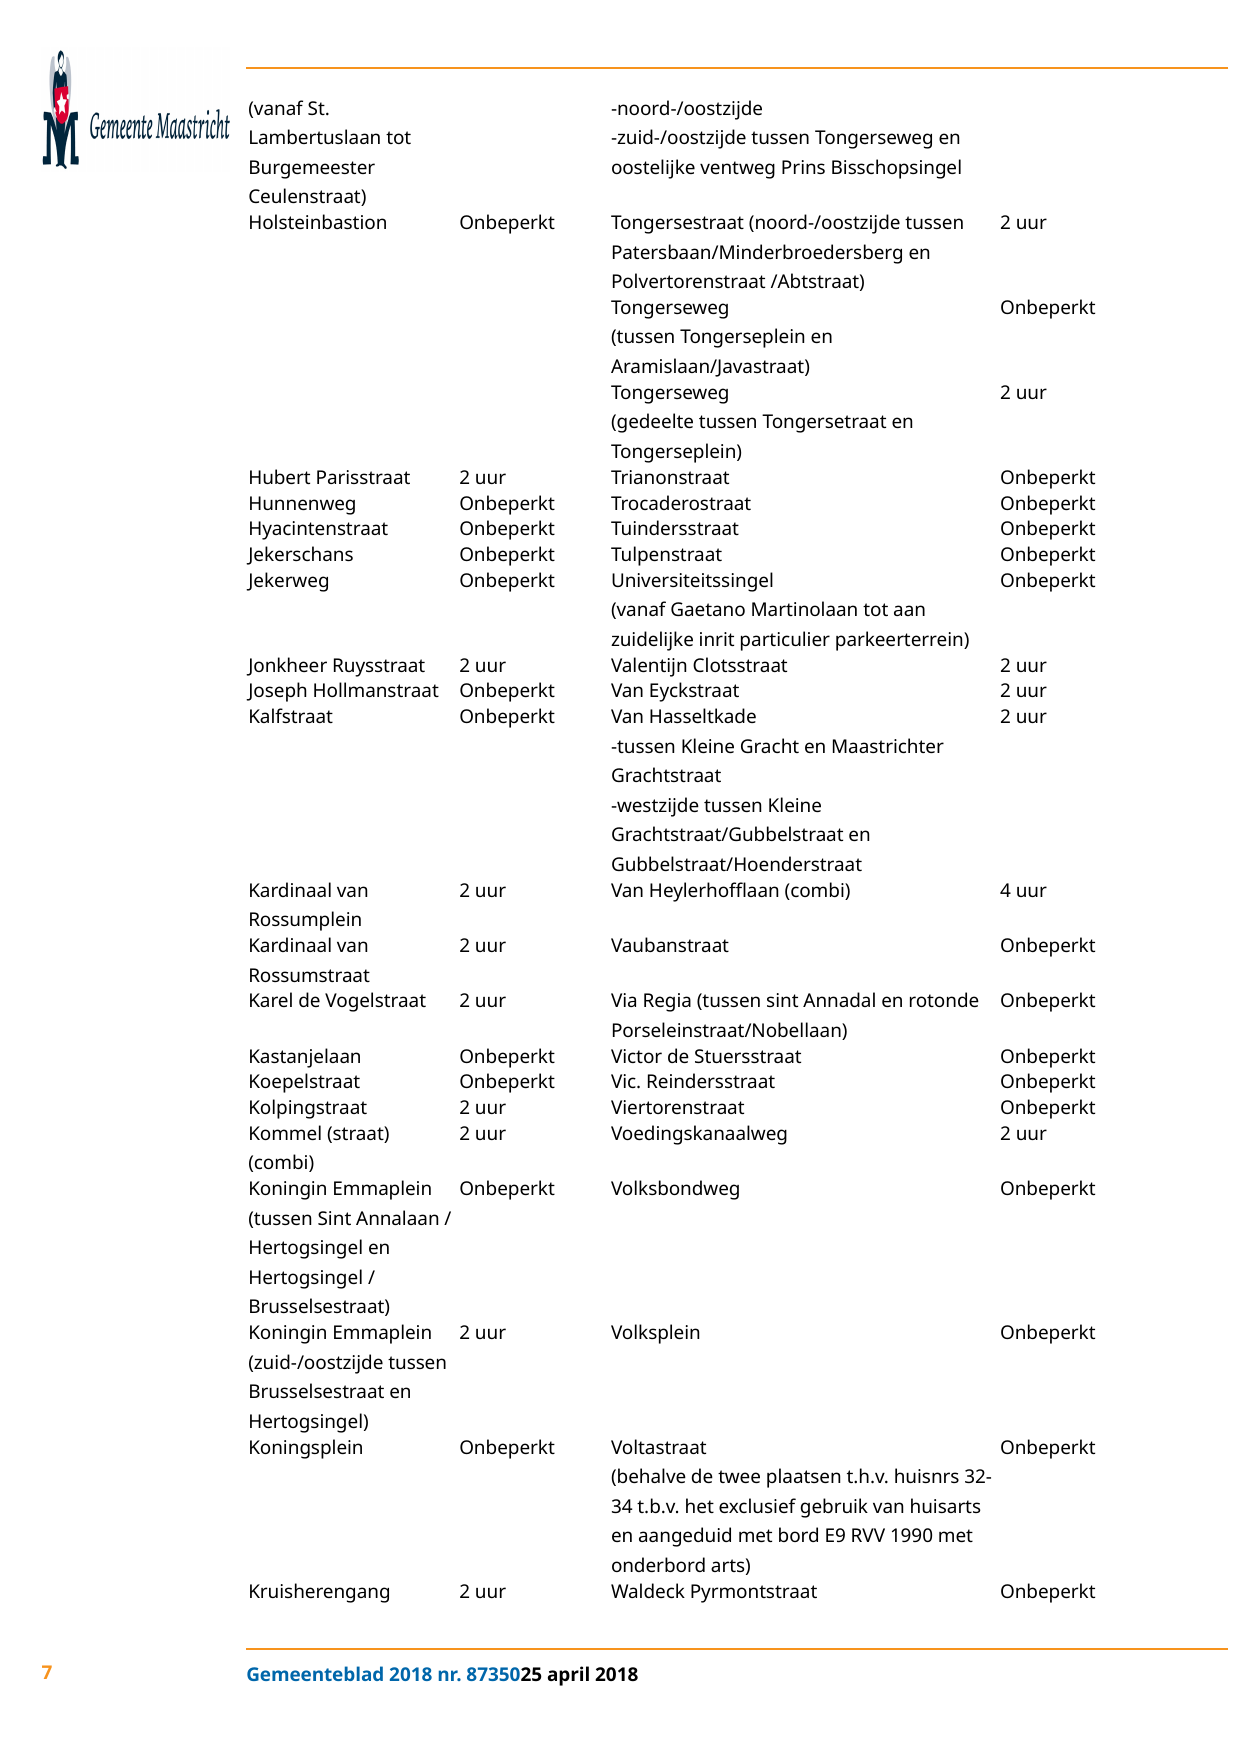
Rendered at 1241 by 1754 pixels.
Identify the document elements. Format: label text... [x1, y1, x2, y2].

table_cell -noord-/oostzijde -zuid-/oostzijde tussen Tongerseweg en oostelijke ventweg Prins Bisschopsingel [611, 95, 1000, 209]
table_cell 2 uur [459, 464, 611, 490]
table_cell Trocaderostraat [611, 490, 1000, 515]
table_cell 2 uur [1000, 379, 1152, 464]
table_cell Joseph Hollmanstraat [248, 678, 459, 703]
table_cell Voltastraat (behalve de twee plaatsen t.h.v. huisnrs 32-34 t.b.v. het exclusief gebruik van huisarts en aangeduid met bord E9 RVV 1990 met onderbord arts) [611, 1434, 1000, 1578]
table_cell Kastanjelaan [248, 1043, 459, 1068]
table_cell [459, 95, 611, 209]
table_cell Universiteitssingel (vanaf Gaetano Martinolaan tot aan zuidelijke inrit particulier parkeerterrein) [611, 567, 1000, 652]
table_cell Tongerseweg (tussen Tongerseplein en Aramislaan/Javastraat) [611, 294, 1000, 379]
table_cell Onbeperkt [1000, 490, 1152, 515]
table_cell 2 uur [459, 652, 611, 677]
table_cell Onbeperkt [459, 703, 611, 877]
table_cell Jekerschans [248, 541, 459, 567]
table_cell Onbeperkt [459, 1175, 611, 1319]
table_cell 2 uur [459, 1319, 611, 1434]
table_cell Hubert Parisstraat [248, 464, 459, 490]
table_cell Waldeck Pyrmontstraat [611, 1578, 1000, 1604]
table_cell Onbeperkt [1000, 1043, 1152, 1068]
table_cell 2 uur [459, 1120, 611, 1175]
table_cell Koningsplein [248, 1434, 459, 1578]
table_cell Onbeperkt [1000, 294, 1152, 379]
table_cell Onbeperkt [1000, 1069, 1152, 1094]
table_cell Holsteinbastion [248, 209, 459, 294]
table_cell (vanaf St. Lambertuslaan tot Burgemeester Ceulenstraat) [248, 95, 459, 209]
table_cell Kolpingstraat [248, 1094, 459, 1120]
table_cell Onbeperkt [459, 209, 611, 294]
table_cell Tuindersstraat [611, 515, 1000, 541]
table_cell Tulpenstraat [611, 541, 1000, 567]
table_cell Hunnenweg [248, 490, 459, 515]
table_cell Via Regia (tussen sint Annadal en rotonde Porseleinstraat/Nobellaan) [611, 988, 1000, 1043]
table_cell Onbeperkt [1000, 541, 1152, 567]
table_cell 2 uur [459, 1578, 611, 1604]
table_cell Trianonstraat [611, 464, 1000, 490]
table_cell Kardinaal van Rossumplein [248, 877, 459, 932]
table_cell Jonkheer Ruysstraat [248, 652, 459, 677]
table_cell Onbeperkt [1000, 1175, 1152, 1319]
table_cell Onbeperkt [1000, 464, 1152, 490]
table_cell 2 uur [459, 988, 611, 1043]
table_cell Onbeperkt [459, 1069, 611, 1094]
table_cell Koningin Emmaplein (zuid-/oostzijde tussen Brusselsestraat en Hertogsingel) [248, 1319, 459, 1434]
table_cell Volksplein [611, 1319, 1000, 1434]
table_cell Valentijn Clotsstraat [611, 652, 1000, 677]
table_cell Onbeperkt [1000, 932, 1152, 987]
table_cell 2 uur [1000, 209, 1152, 294]
table_cell Onbeperkt [459, 678, 611, 703]
table_cell 2 uur [1000, 678, 1152, 703]
table_cell 2 uur [459, 932, 611, 987]
table_cell [248, 379, 459, 464]
table_cell Onbeperkt [1000, 988, 1152, 1043]
table_cell Kardinaal van Rossumstraat [248, 932, 459, 987]
table_cell Kommel (straat) (combi) [248, 1120, 459, 1175]
table_cell Victor de Stuersstraat [611, 1043, 1000, 1068]
table_cell Van Heylerhofflaan (combi) [611, 877, 1000, 932]
table_cell 2 uur [1000, 652, 1152, 677]
table_cell Onbeperkt [459, 515, 611, 541]
table_cell Onbeperkt [1000, 1094, 1152, 1120]
table_cell 2 uur [1000, 703, 1152, 877]
table_cell Onbeperkt [1000, 1578, 1152, 1604]
table_cell Onbeperkt [1000, 567, 1152, 652]
table_cell Hyacintenstraat [248, 515, 459, 541]
table_cell Voedingskanaalweg [611, 1120, 1000, 1175]
table_cell Viertorenstraat [611, 1094, 1000, 1120]
table_cell Karel de Vogelstraat [248, 988, 459, 1043]
table_cell Onbeperkt [1000, 1434, 1152, 1578]
table_cell 2 uur [459, 877, 611, 932]
table_cell Onbeperkt [459, 490, 611, 515]
table_cell Onbeperkt [459, 541, 611, 567]
table_cell Vic. Reindersstraat [611, 1069, 1000, 1094]
table_cell Kalfstraat [248, 703, 459, 877]
table_cell 4 uur [1000, 877, 1152, 932]
table_cell [248, 294, 459, 379]
table_cell Koningin Emmaplein (tussen Sint Annalaan / Hertogsingel en Hertogsingel / Brusselsestraat) [248, 1175, 459, 1319]
table_cell [459, 294, 611, 379]
table_cell [459, 379, 611, 464]
table_cell Vaubanstraat [611, 932, 1000, 987]
table_cell Koepelstraat [248, 1069, 459, 1094]
table_cell Kruisherengang [248, 1578, 459, 1604]
table_cell Tongersestraat (noord-/oostzijde tussen Patersbaan/Minderbroedersberg en Polvertorenstraat /Abtstraat) [611, 209, 1000, 294]
table_cell Onbeperkt [1000, 1319, 1152, 1434]
table_cell Onbeperkt [459, 1043, 611, 1068]
table_cell Tongerseweg (gedeelte tussen Tongersetraat en Tongerseplein) [611, 379, 1000, 464]
picture [41, 47, 231, 172]
table_cell Van Eyckstraat [611, 678, 1000, 703]
table_cell Volksbondweg [611, 1175, 1000, 1319]
table_cell Onbeperkt [459, 1434, 611, 1578]
table_cell 2 uur [459, 1094, 611, 1120]
table_cell 2 uur [1000, 1120, 1152, 1175]
table_cell Jekerweg [248, 567, 459, 652]
table_cell Onbeperkt [1000, 515, 1152, 541]
table_cell [1000, 95, 1152, 209]
table_cell Onbeperkt [459, 567, 611, 652]
table_cell Van Hasseltkade -tussen Kleine Gracht en Maastrichter Grachtstraat -westzijde tussen Kleine Grachtstraat/Gubbelstraat en Gubbelstraat/Hoenderstraat [611, 703, 1000, 877]
